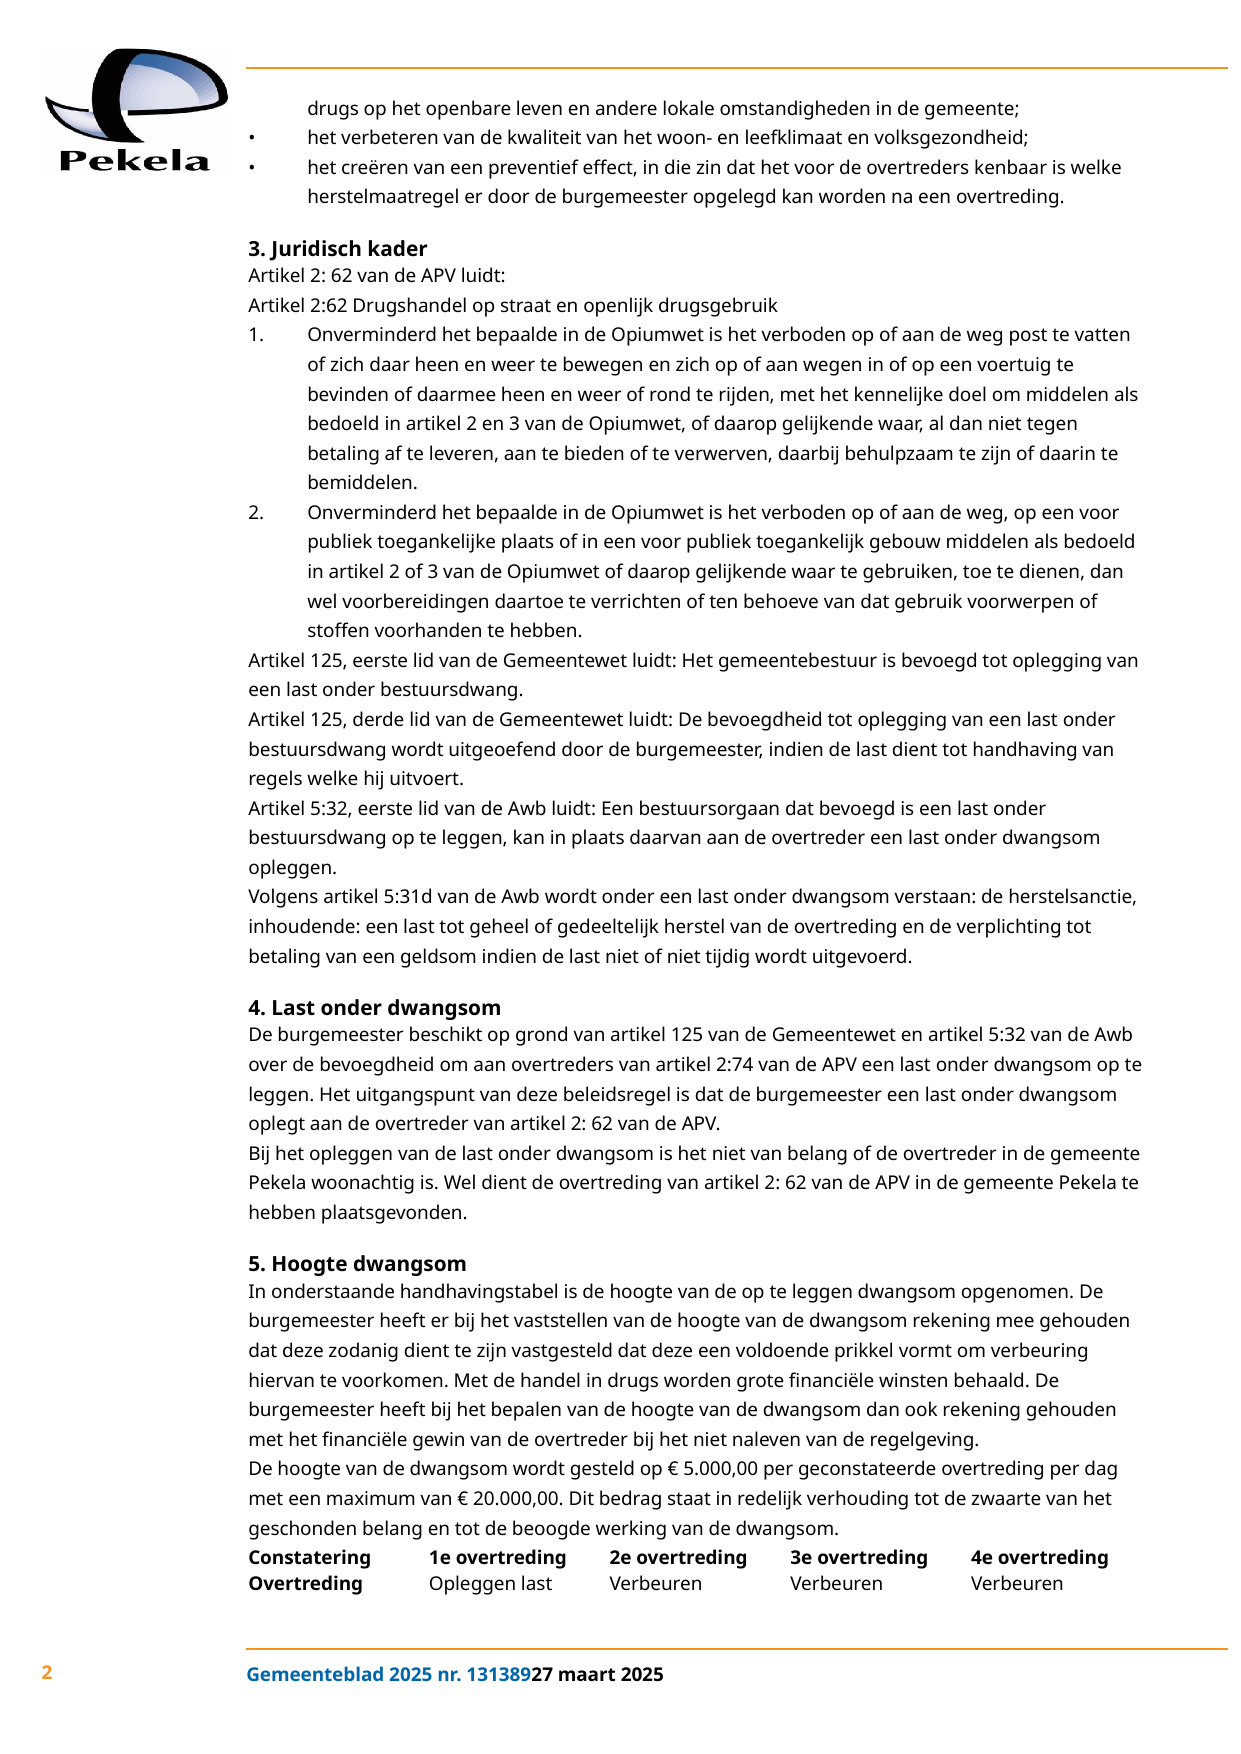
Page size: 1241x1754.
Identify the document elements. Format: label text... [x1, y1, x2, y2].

text 4. Last onder dwangsom [248, 993, 1152, 1022]
table_cell Verbeuren [609, 1570, 790, 1596]
list het creëren van een preventief effect, in die zin dat het voor de overtreders kenbaar is welke herstelmaatregel er door de burgemeester opgelegd kan worden na een overtreding. [248, 154, 1152, 209]
text 5. Hoogte dwangsom [248, 1249, 1152, 1278]
text In onderstaande handhavingstabel is de hoogte van de op te leggen dwangsom opgenomen. De burgemeester heeft er bij het vaststellen van de hoogte van de dwangsom rekening mee gehouden dat deze zodanig dient te zijn vastgesteld dat deze een voldoende prikkel vormt om verbeuring hiervan te voorkomen. Met de handel in drugs worden grote financiële winsten behaald. De burgemeester heeft bij het bepalen van de hoogte van de dwangsom dan ook rekening gehouden met het financiële gewin van de overtreder bij het niet naleven van de regelgeving. [248, 1278, 1152, 1452]
list Onverminderd het bepaalde in de Opiumwet is het verboden op of aan de weg post te vatten of zich daar heen en weer te bewegen en zich op of aan wegen in of op een voertuig te bevinden of daarmee heen en weer of rond te rijden, met het kennelijke doel om middelen als bedoeld in artikel 2 en 3 van de Opiumwet, of daarop gelijkende waar, al dan niet tegen betaling af te leveren, aan te bieden of te verwerven, daarbij behulpzaam te zijn of daarin te bemiddelen. [248, 322, 1152, 495]
table_header 1e overtreding [429, 1544, 609, 1570]
table_header 4e overtreding [971, 1544, 1152, 1570]
text Bij het opleggen van de last onder dwangsom is het niet van belang of de overtreder in de gemeente Pekela woonachtig is. Wel dient de overtreding van artikel 2: 62 van de APV in de gemeente Pekela te hebben plaatsgevonden. [248, 1140, 1152, 1225]
text 3. Juridisch kader [248, 234, 1152, 262]
table_header 3e overtreding [790, 1544, 971, 1570]
text Artikel 125, eerste lid van de Gemeentewet luidt: Het gemeentebestuur is bevoegd tot oplegging van een last onder bestuursdwang. [248, 647, 1152, 702]
list drugs op het openbare leven en andere lokale omstandigheden in de gemeente; [248, 95, 1152, 121]
picture [41, 47, 231, 172]
text De hoogte van de dwangsom wordt gesteld op € 5.000,00 per geconstateerde overtreding per dag met een maximum van € 20.000,00. Dit bedrag staat in redelijk verhouding tot de zwaarte van het geschonden belang en tot de beoogde werking van de dwangsom. [248, 1456, 1152, 1540]
list het verbeteren van de kwaliteit van het woon- en leefklimaat en volksgezondheid; [248, 124, 1152, 150]
text Artikel 125, derde lid van de Gemeentewet luidt: De bevoegdheid tot oplegging van een last onder bestuursdwang wordt uitgeoefend door de burgemeester, indien de last dient tot handhaving van regels welke hij uitvoert. [248, 706, 1152, 791]
table_cell Verbeuren [790, 1570, 971, 1596]
table_cell Overtreding [248, 1570, 429, 1596]
table_header 2e overtreding [609, 1544, 790, 1570]
text Artikel 5:32, eerste lid van de Awb luidt: Een bestuursorgaan dat bevoegd is een last onder bestuursdwang op te leggen, kan in plaats daarvan aan de overtreder een last onder dwangsom opleggen. [248, 795, 1152, 880]
text Artikel 2:62 Drugshandel op straat en openlijk drugsgebruik [248, 292, 1152, 318]
list Onverminderd het bepaalde in de Opiumwet is het verboden op of aan de weg, op een voor publiek toegankelijke plaats of in een voor publiek toegankelijk gebouw middelen als bedoeld in artikel 2 of 3 van de Opiumwet of daarop gelijkende waar te gebruiken, toe te dienen, dan wel voorbereidingen daartoe te verrichten of ten behoeve van dat gebruik voorwerpen of stoffen voorhanden te hebben. [248, 499, 1152, 643]
text Volgens artikel 5:31d van de Awb wordt onder een last onder dwangsom verstaan: de herstelsanctie, inhoudende: een last tot geheel of gedeeltelijk herstel van de overtreding en de verplichting tot betaling van een geldsom indien de last niet of niet tijdig wordt uitgevoerd. [248, 884, 1152, 968]
table_cell Verbeuren [971, 1570, 1152, 1596]
text Artikel 2: 62 van de APV luidt: [248, 262, 1152, 288]
text De burgemeester beschikt op grond van artikel 125 van de Gemeentewet en artikel 5:32 van de Awb over de bevoegdheid om aan overtreders van artikel 2:74 van de APV een last onder dwangsom op te leggen. Het uitgangspunt van deze beleidsregel is dat de burgemeester een last onder dwangsom oplegt aan de overtreder van artikel 2: 62 van de APV. [248, 1022, 1152, 1136]
table_cell Opleggen last [429, 1570, 609, 1596]
table_header Constatering [248, 1544, 429, 1570]
